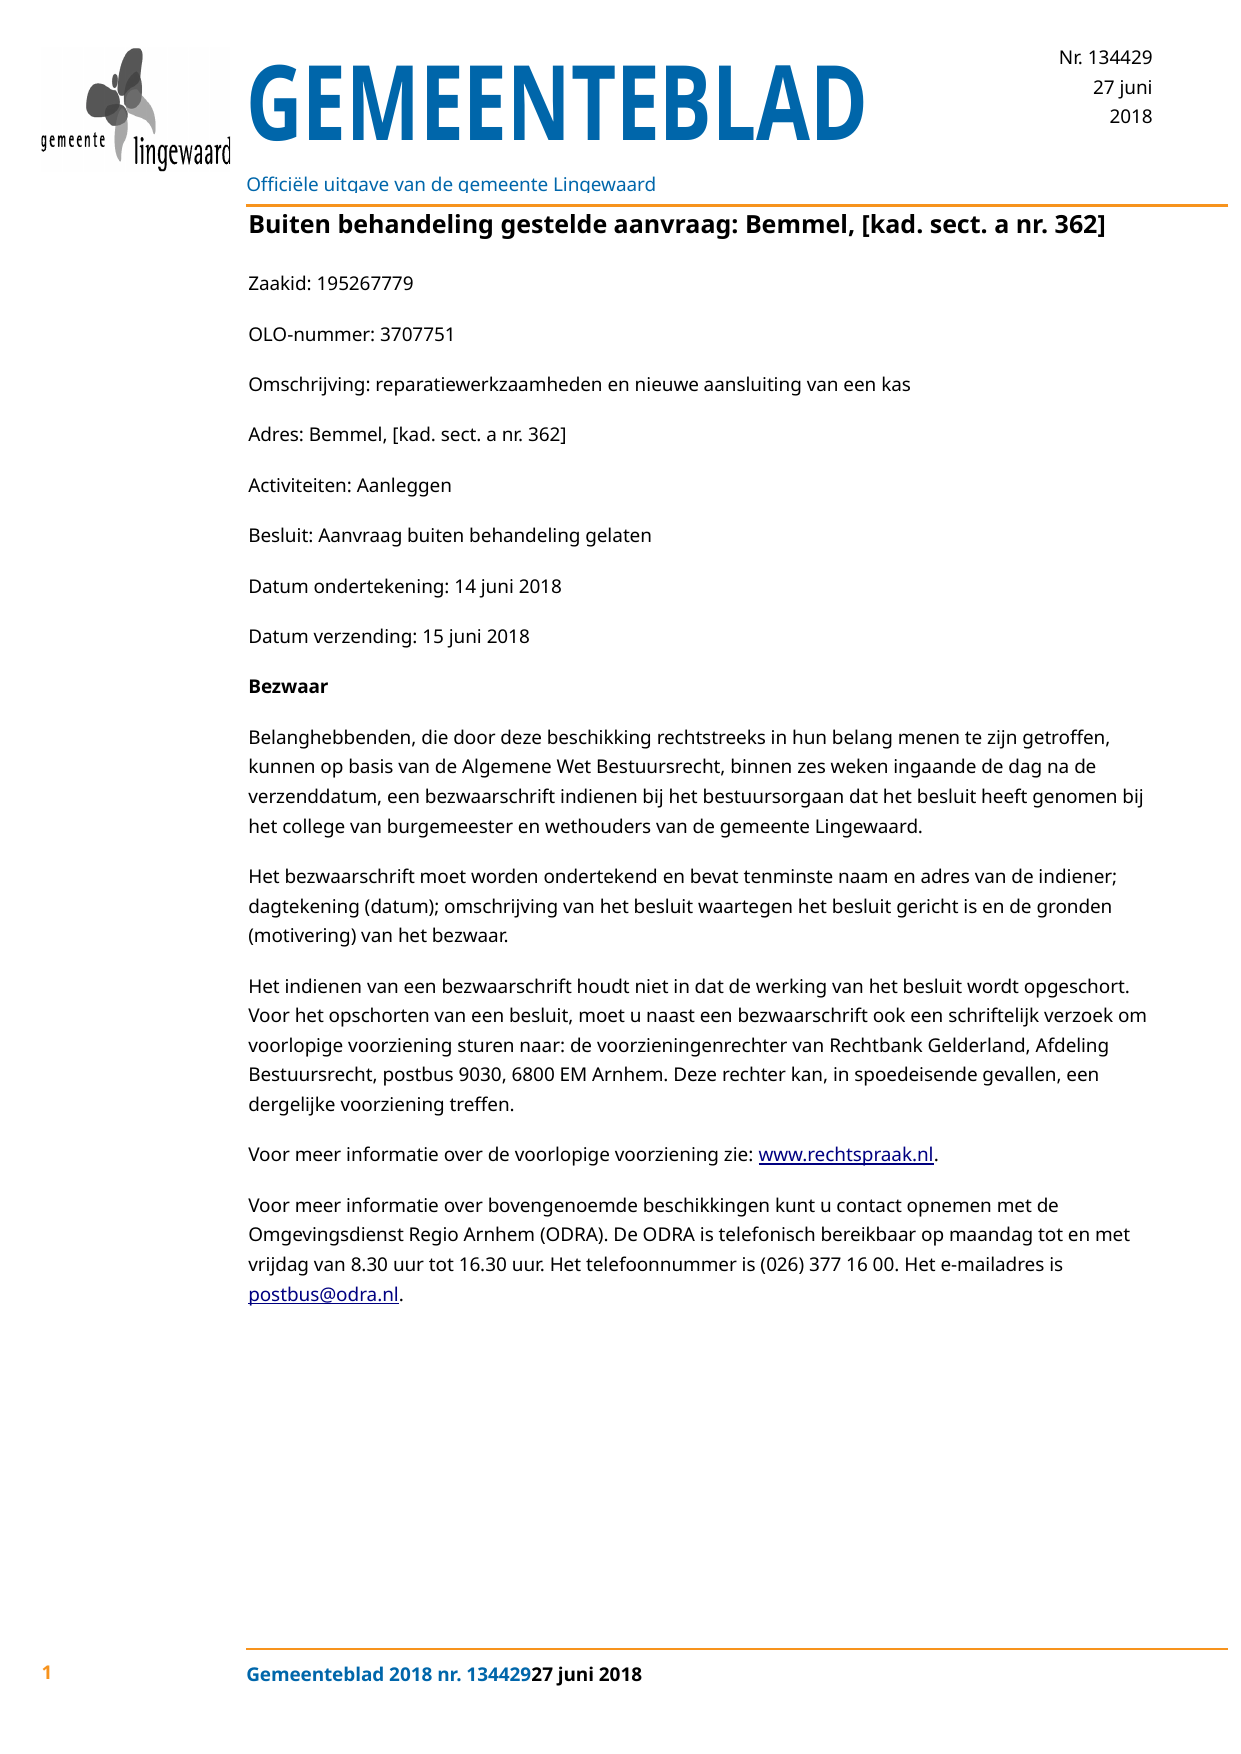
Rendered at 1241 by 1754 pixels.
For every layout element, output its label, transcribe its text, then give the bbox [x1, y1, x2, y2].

text Besluit: Aanvraag buiten behandeling gelaten [248, 522, 1152, 548]
text Activiteiten: Aanleggen [248, 472, 1152, 498]
text Datum ondertekening: 14 juni 2018 [248, 573, 1152, 598]
text Het bezwaarschrift moet worden ondertekend en bevat tenminste naam en adres van de indiener; dagtekening (datum); omschrijving van het besluit waartegen het besluit gericht is en de gronden (motivering) van het bezwaar. [248, 863, 1152, 948]
text Buiten behandeling gestelde aanvraag: Bemmel, [kad. sect. a nr. 362] [248, 207, 1152, 241]
text Adres: Bemmel, [kad. sect. a nr. 362] [248, 422, 1152, 447]
text OLO-nummer: 3707751 [248, 321, 1152, 346]
picture [41, 47, 231, 172]
text Omschrijving: reparatiewerkzaamheden en nieuwe aansluiting van een kas [248, 371, 1152, 397]
text Bezwaar [248, 674, 1152, 699]
text Voor meer informatie over bovengenoemde beschikkingen kunt u contact opnemen met de Omgevingsdienst Regio Arnhem (ODRA). De ODRA is telefonisch bereikbaar op maandag tot en met vrijdag van 8.30 uur tot 16.30 uur. Het telefoonnummer is (026) 377 16 00. Het e-mailadres is postbus@odra.nl. [248, 1192, 1152, 1306]
text Voor meer informatie over de voorlopige voorziening zie: www.rechtspraak.nl. [248, 1142, 1152, 1167]
text Datum verzending: 15 juni 2018 [248, 623, 1152, 649]
text Zaakid: 195267779 [248, 270, 1152, 296]
text Het indienen van een bezwaarschrift houdt niet in dat de werking van het besluit wordt opgeschort. Voor het opschorten van een besluit, moet u naast een bezwaarschrift ook een schriftelijk verzoek om voorlopige voorziening sturen naar: de voorzieningenrechter van Rechtbank Gelderland, Afdeling Bestuursrecht, postbus 9030, 6800 EM Arnhem. Deze rechter kan, in spoedeisende gevallen, een dergelijke voorziening treffen. [248, 973, 1152, 1117]
text Belanghebbenden, die door deze beschikking rechtstreeks in hun belang menen te zijn getroffen, kunnen op basis van de Algemene Wet Bestuursrecht, binnen zes weken ingaande de dag na de verzenddatum, een bezwaarschrift indienen bij het bestuursorgaan dat het besluit heeft genomen bij het college van burgemeester en wethouders van de gemeente Lingewaard. [248, 724, 1152, 838]
